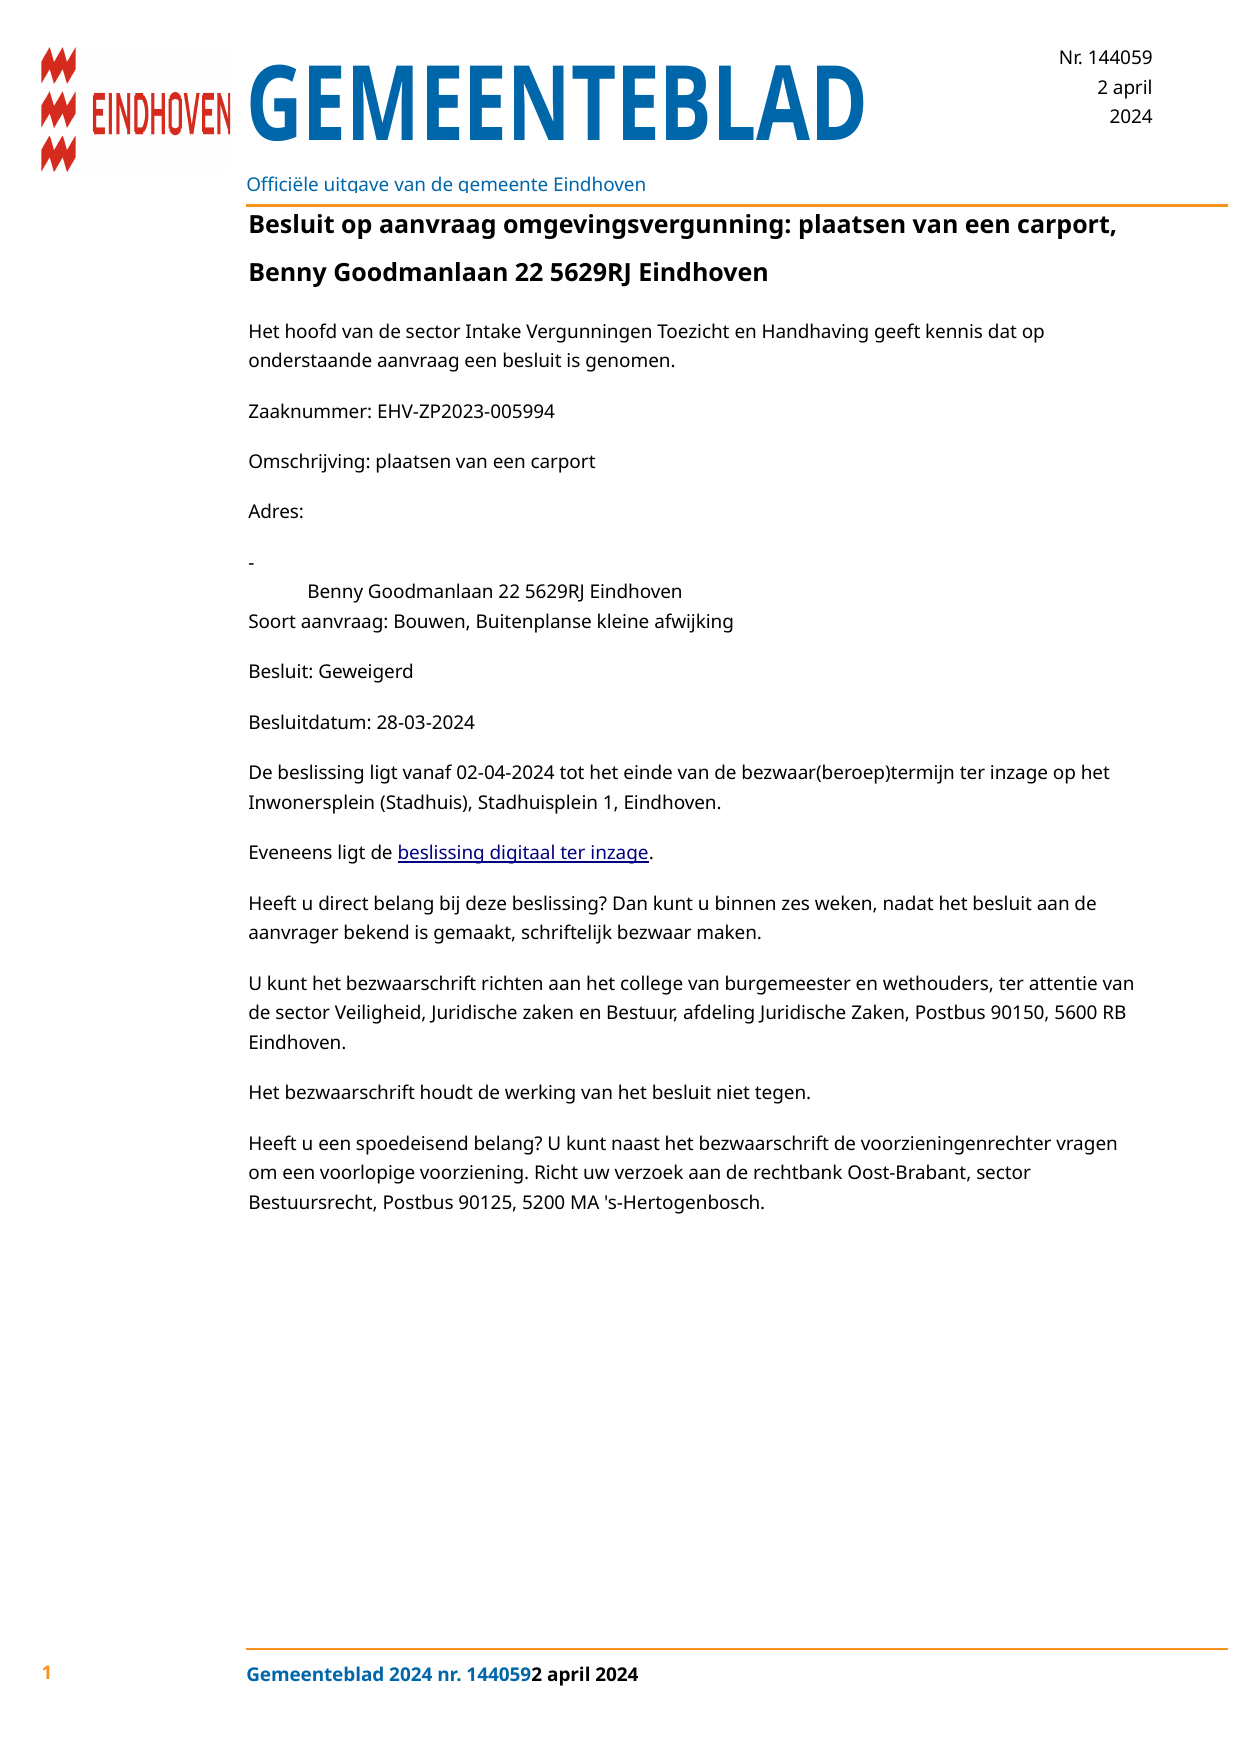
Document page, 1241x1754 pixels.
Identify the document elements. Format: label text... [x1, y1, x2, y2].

picture [41, 47, 231, 172]
text Het hoofd van de sector Intake Vergunningen Toezicht en Handhaving geeft kennis dat op onderstaande aanvraag een besluit is genomen. [248, 318, 1152, 373]
text Het bezwaarschrift houdt de werking van het besluit niet tegen. [248, 1079, 1152, 1105]
text De beslissing ligt vanaf 02-04-2024 tot het einde van de bezwaar(beroep)termijn ter inzage op het Inwonersplein (Stadhuis), Stadhuisplein 1, Eindhoven. [248, 759, 1152, 815]
text Heeft u direct belang bij deze beslissing? Dan kunt u binnen zes weken, nadat het besluit aan de aanvrager bekend is gemaakt, schriftelijk bezwaar maken. [248, 890, 1152, 945]
text Eveneens ligt de beslissing digitaal ter inzage. [248, 839, 1152, 865]
text U kunt het bezwaarschrift richten aan het college van burgemeester en wethouders, ter attentie van de sector Veiligheid, Juridische zaken en Bestuur, afdeling Juridische Zaken, Postbus 90150, 5600 RB Eindhoven. [248, 970, 1152, 1055]
list Benny Goodmanlaan 22 5629RJ Eindhoven [248, 579, 1152, 604]
text Adres: [248, 499, 1152, 524]
text Soort aanvraag: Bouwen, Buitenplanse kleine afwijking [248, 608, 1152, 634]
text Besluitdatum: 28-03-2024 [248, 709, 1152, 735]
text Heeft u een spoedeisend belang? U kunt naast het bezwaarschrift de voorzieningenrechter vragen om een voorlopige voorziening. Richt uw verzoek aan de rechtbank Oost-Brabant, sector Bestuursrecht, Postbus 90125, 5200 MA 's-Hertogenbosch. [248, 1130, 1152, 1215]
text Omschrijving: plaatsen van een carport [248, 448, 1152, 474]
text Besluit: Geweigerd [248, 659, 1152, 684]
text Zaaknummer: EHV-ZP2023-005994 [248, 398, 1152, 424]
text Besluit op aanvraag omgevingsvergunning: plaatsen van een carport, Benny Goodmanlaan 22 5629RJ Eindhoven [248, 207, 1152, 288]
